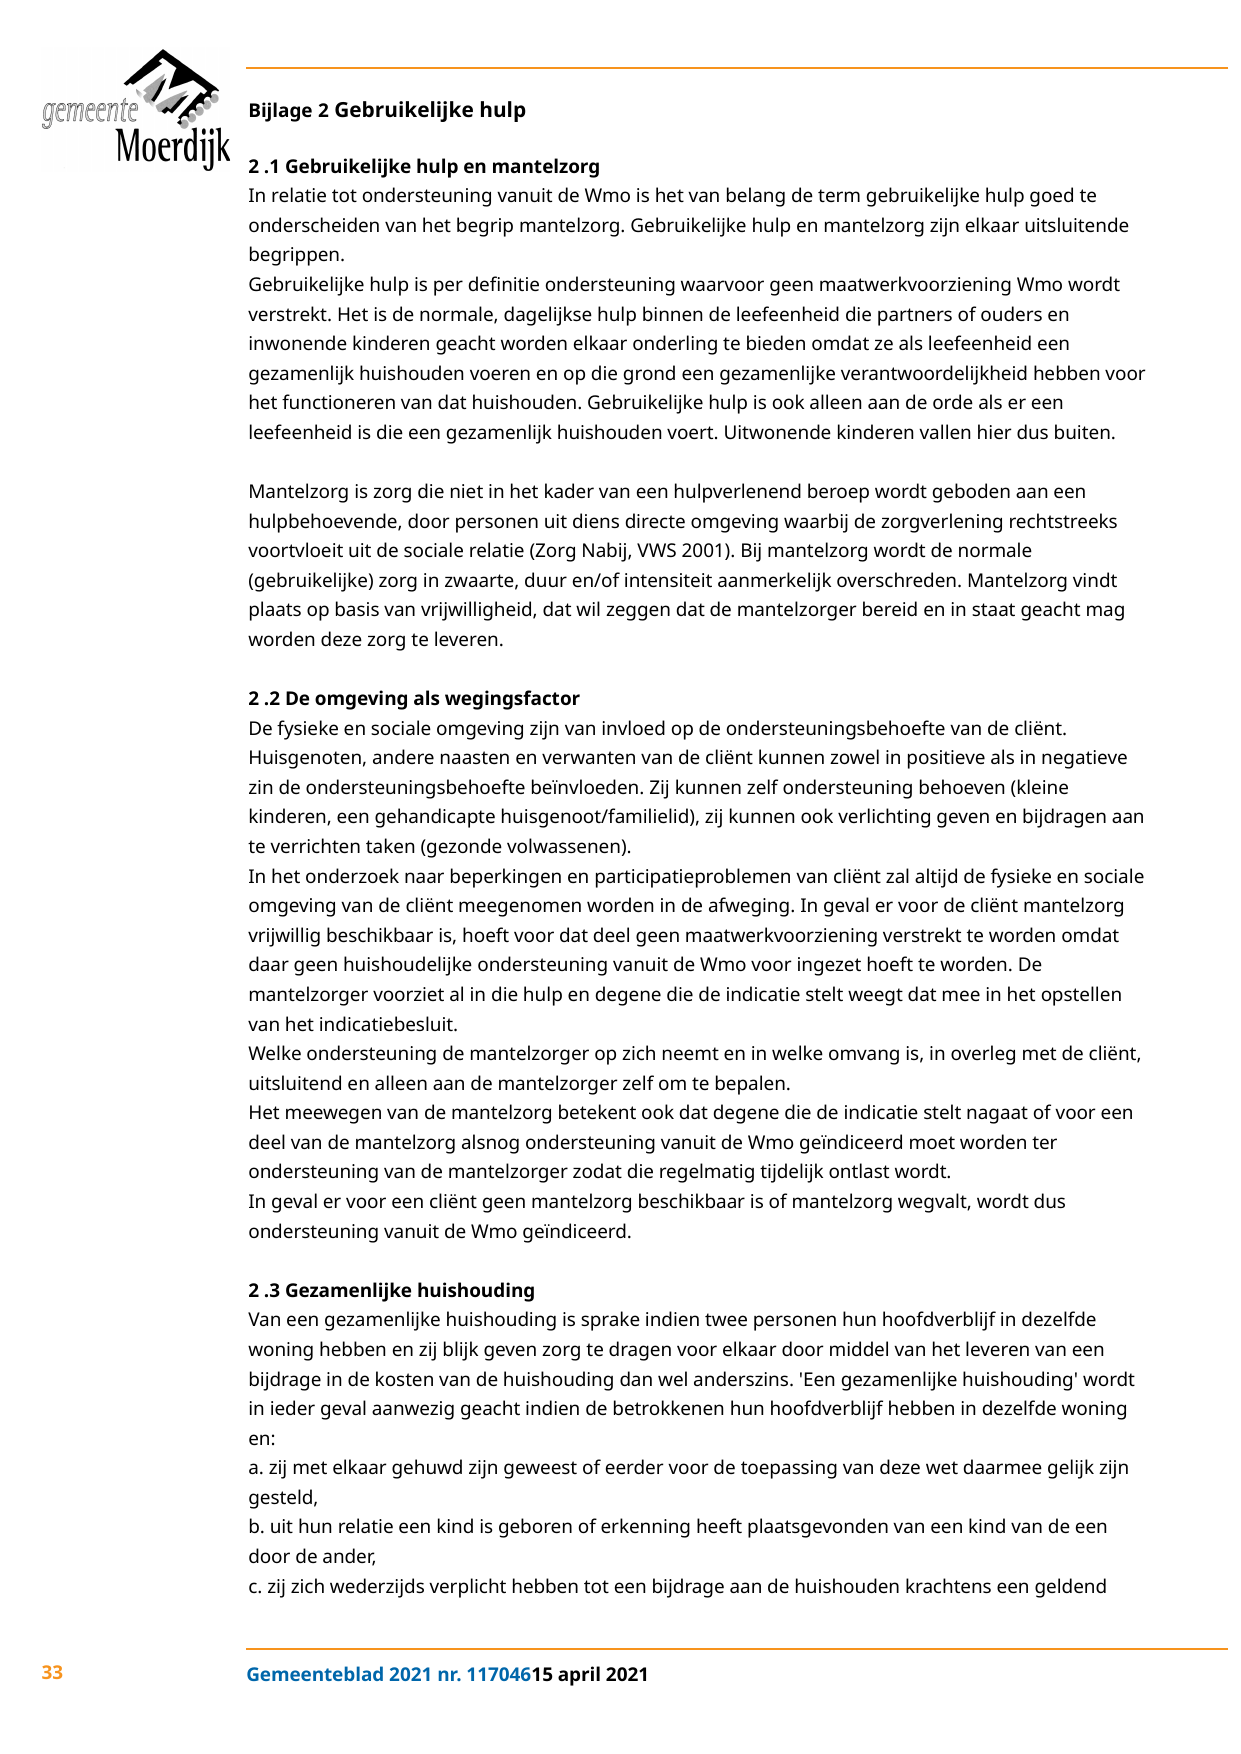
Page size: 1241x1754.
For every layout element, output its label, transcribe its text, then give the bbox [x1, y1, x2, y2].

text Welke ondersteuning de mantelzorger op zich neemt en in welke omvang is, in overleg met de cliënt, uitsluitend en alleen aan de mantelzorger zelf om te bepalen. [248, 1040, 1152, 1096]
text 2 .1 Gebruikelijke hulp en mantelzorg [248, 153, 1152, 179]
picture [41, 47, 231, 172]
text Van een gezamenlijke huishouding is sprake indien twee personen hun hoofdverblijf in dezelfde woning hebben en zij blijk geven zorg te dragen voor elkaar door middel van het leveren van een bijdrage in de kosten van de huishouding dan wel anderszins. 'Een gezamenlijke huishouding' wordt in ieder geval aanwezig geacht indien de betrokkenen hun hoofdverblijf hebben in dezelfde woning en: [248, 1307, 1152, 1451]
text Gebruikelijke hulp is per definitie ondersteuning waarvoor geen maatwerkvoorziening Wmo wordt verstrekt. Het is de normale, dagelijkse hulp binnen de leefeenheid die partners of ouders en inwonende kinderen geacht worden elkaar onderling te bieden omdat ze als leefeenheid een gezamenlijk huishouden voeren en op die grond een gezamenlijke verantwoordelijkheid hebben voor het functioneren van dat huishouden. Gebruikelijke hulp is ook alleen aan de orde als er een leefeenheid is die een gezamenlijk huishouden voert. Uitwonende kinderen vallen hier dus buiten. [248, 271, 1152, 445]
text De fysieke en sociale omgeving zijn van invloed op de ondersteuningsbehoefte van de cliënt. Huisgenoten, andere naasten en verwanten van de cliënt kunnen zowel in positieve als in negatieve zin de ondersteuningsbehoefte beïnvloeden. Zij kunnen zelf ondersteuning behoeven (kleine kinderen, een gehandicapte huisgenoot/familielid), zij kunnen ook verlichting geven en bijdragen aan te verrichten taken (gezonde volwassenen). [248, 715, 1152, 859]
text Mantelzorg is zorg die niet in het kader van een hulpverlenend beroep wordt geboden aan een hulpbehoevende, door personen uit diens directe omgeving waarbij de zorgverlening rechtstreeks voortvloeit uit de sociale relatie (Zorg Nabij, VWS 2001). Bij mantelzorg wordt de normale (gebruikelijke) zorg in zwaarte, duur en/of intensiteit aanmerkelijk overschreden. Mantelzorg vindt plaats op basis van vrijwilligheid, dat wil zeggen dat de mantelzorger bereid en in staat geacht mag worden deze zorg te leveren. [248, 478, 1152, 652]
text b. uit hun relatie een kind is geboren of erkenning heeft plaatsgevonden van een kind van de een door de ander, [248, 1514, 1152, 1569]
text In geval er voor een cliënt geen mantelzorg beschikbaar is of mantelzorg wegvalt, wordt dus ondersteuning vanuit de Wmo geïndiceerd. [248, 1188, 1152, 1244]
text In relatie tot ondersteuning vanuit de Wmo is het van belang de term gebruikelijke hulp goed te onderscheiden van het begrip mantelzorg. Gebruikelijke hulp en mantelzorg zijn elkaar uitsluitende begrippen. [248, 182, 1152, 267]
text 2 .3 Gezamenlijke huishouding [248, 1277, 1152, 1303]
text c. zij zich wederzijds verplicht hebben tot een bijdrage aan de huishouden krachtens een geldend [248, 1573, 1152, 1599]
text In het onderzoek naar beperkingen en participatieproblemen van cliënt zal altijd de fysieke en sociale omgeving van de cliënt meegenomen worden in de afweging. In geval er voor de cliënt mantelzorg vrijwillig beschikbaar is, hoeft voor dat deel geen maatwerkvoorziening verstrekt te worden omdat daar geen huishoudelijke ondersteuning vanuit de Wmo voor ingezet hoeft te worden. De mantelzorger voorziet al in die hulp en degene die de indicatie stelt weegt dat mee in het opstellen van het indicatiebesluit. [248, 863, 1152, 1037]
text Het meewegen van de mantelzorg betekent ook dat degene die de indicatie stelt nagaat of voor een deel van de mantelzorg alsnog ondersteuning vanuit de Wmo geïndiceerd moet worden ter ondersteuning van de mantelzorger zodat die regelmatig tijdelijk ontlast wordt. [248, 1099, 1152, 1184]
text 2 .2 De omgeving als wegingsfactor [248, 685, 1152, 711]
text a. zij met elkaar gehuwd zijn geweest of eerder voor de toepassing van deze wet daarmee gelijk zijn gesteld, [248, 1454, 1152, 1510]
text Bijlage 2 Gebruikelijke hulp [248, 95, 1152, 123]
